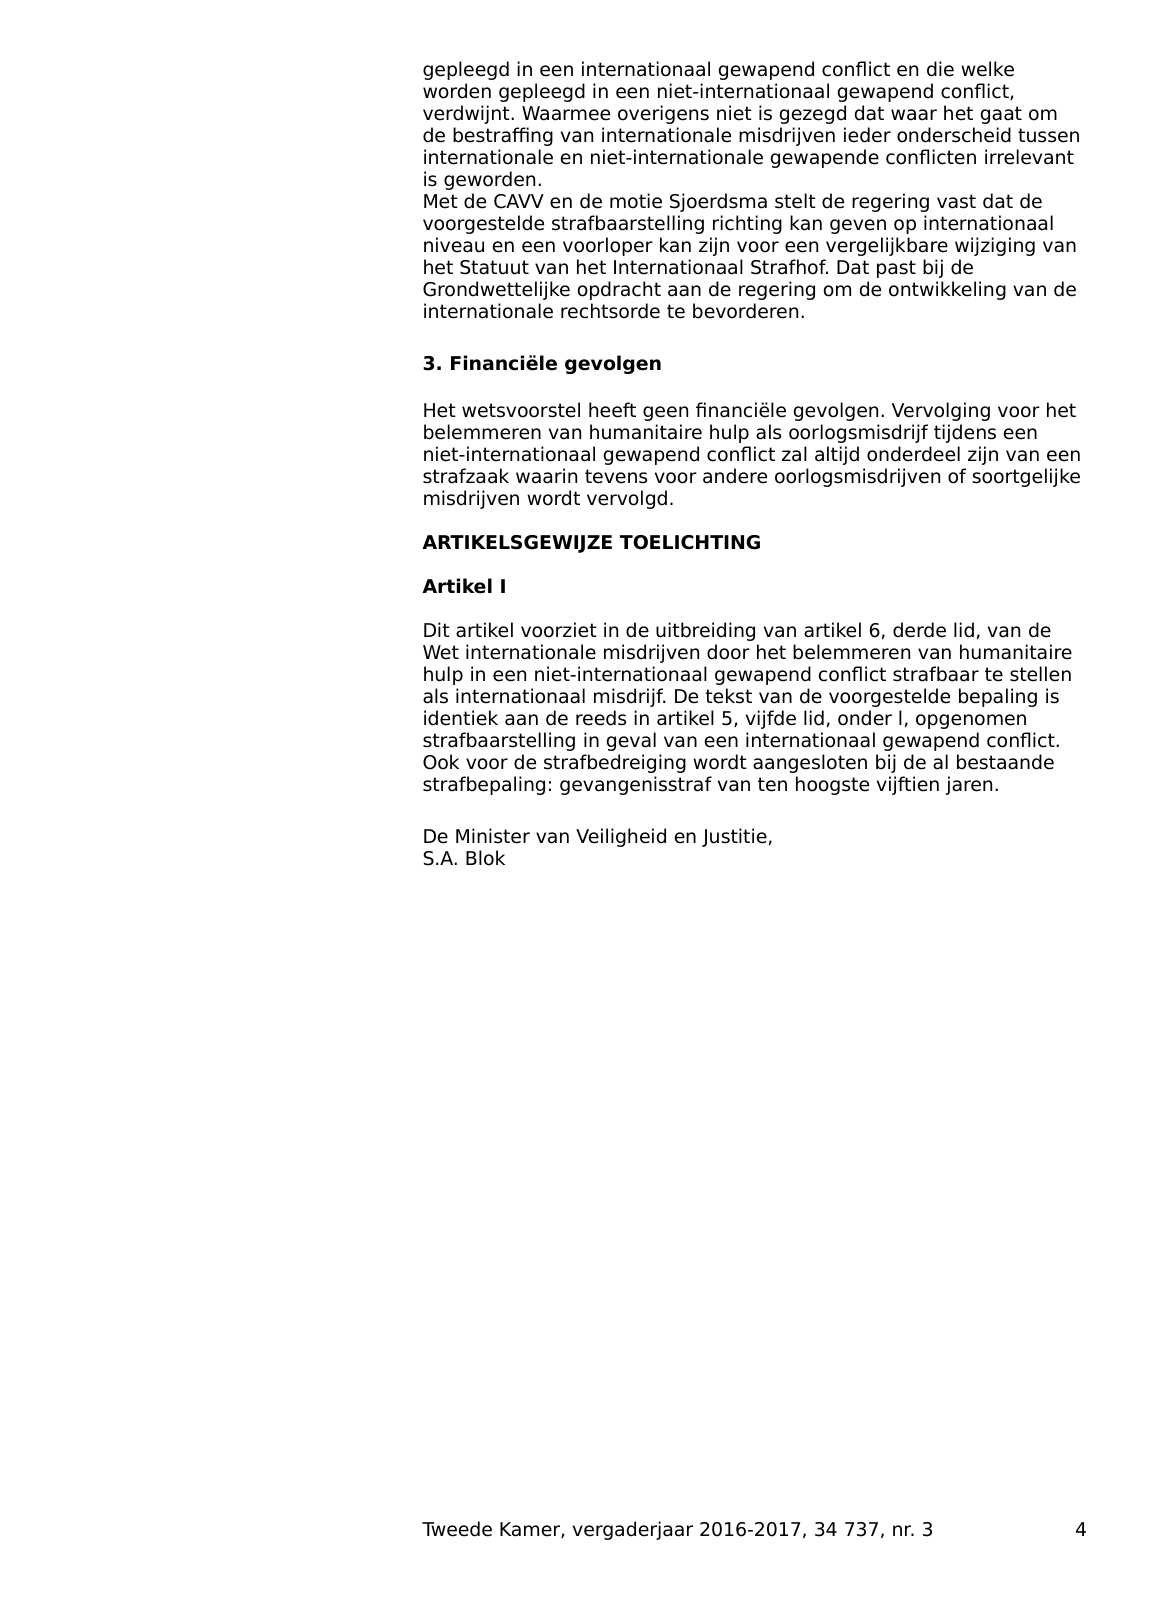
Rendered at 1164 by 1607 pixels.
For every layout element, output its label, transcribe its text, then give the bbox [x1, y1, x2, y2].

text Het wetsvoorstel heeft geen financiële gevolgen. Vervolging voor het belemmeren van humanitaire hulp als oorlogsmisdrijf tijdens een niet-internationaal gewapend conflict zal altijd onderdeel zijn van een strafzaak waarin tevens voor andere oorlogsmisdrijven of soortgelijke misdrijven wordt vervolgd. [422, 400, 1087, 510]
text Met de CAVV en de motie Sjoerdsma stelt de regering vast dat de voorgestelde strafbaarstelling richting kan geven op internationaal niveau en een voorloper kan zijn voor een vergelijkbare wijziging van het Statuut van het Internationaal Strafhof. Dat past bij de Grondwettelijke opdracht aan de regering om de ontwikkeling van de internationale rechtsorde te bevorderen. [422, 191, 1087, 323]
text De Minister van Veiligheid en Justitie, S.A. Blok [422, 826, 1087, 870]
subtitle 3. Financiële gevolgen [422, 353, 1087, 375]
subtitle Artikel I [422, 576, 1087, 598]
text gepleegd in een internationaal gewapend conflict en die welke worden gepleegd in een niet-internationaal gewapend conflict, verdwijnt. Waarmee overigens niet is gezegd dat waar het gaat om de bestraffing van internationale misdrijven ieder onderscheid tussen internationale en niet-internationale gewapende conflicten irrelevant is geworden. [422, 59, 1087, 191]
subtitle ARTIKELSGEWIJZE TOELICHTING [422, 532, 1087, 554]
text Dit artikel voorziet in de uitbreiding van artikel 6, derde lid, van de Wet internationale misdrijven door het belemmeren van humanitaire hulp in een niet-internationaal gewapend conflict strafbaar te stellen als internationaal misdrijf. De tekst van de voorgestelde bepaling is identiek aan de reeds in artikel 5, vijfde lid, onder l, opgenomen strafbaarstelling in geval van een internationaal gewapend conflict. Ook voor de strafbedreiging wordt aangesloten bij de al bestaande strafbepaling: gevangenisstraf van ten hoogste vijftien jaren. [422, 620, 1087, 796]
